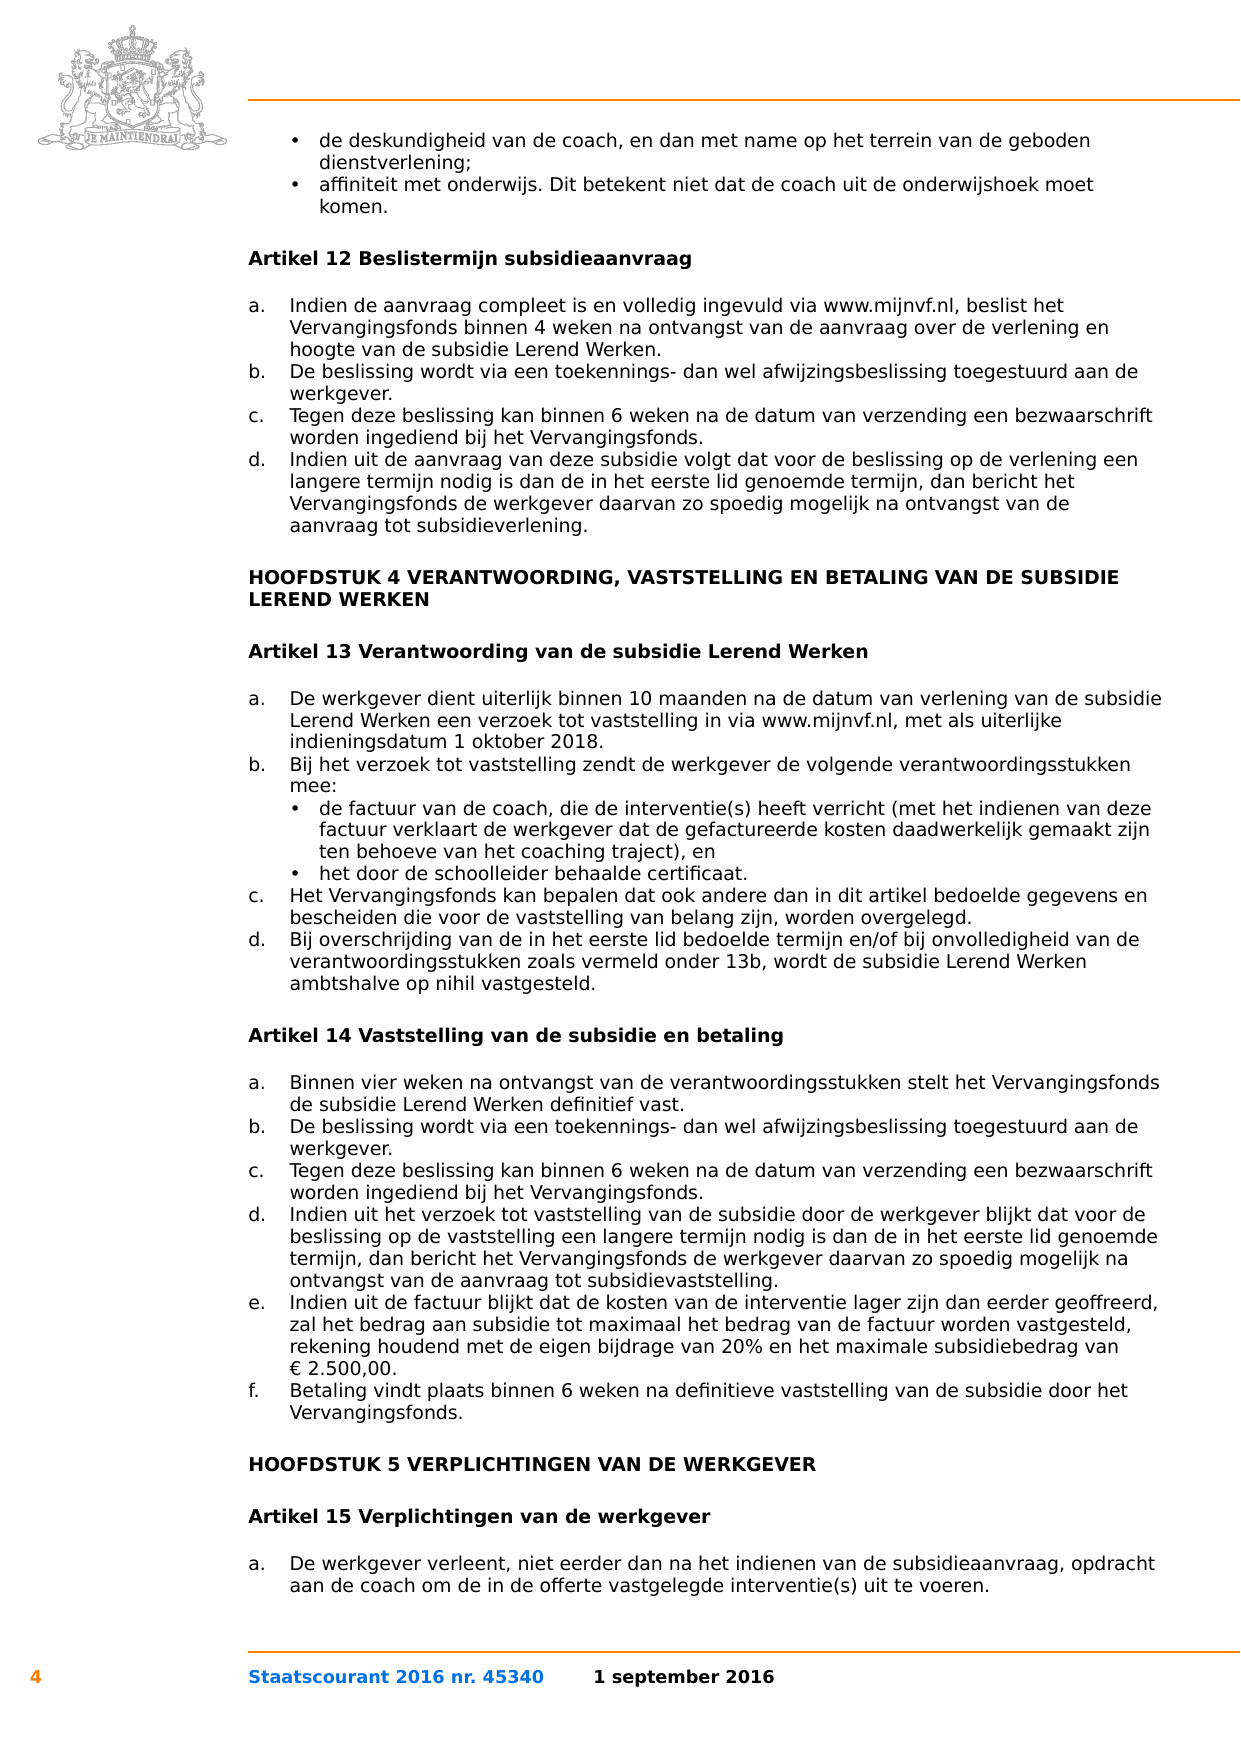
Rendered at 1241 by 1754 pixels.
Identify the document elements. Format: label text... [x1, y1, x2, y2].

text • de deskundigheid van de coach, en dan met name op het terrein van de geboden dienstverlening; [289, 130, 1163, 174]
text e. Indien uit de factuur blijkt dat de kosten van de interventie lager zijn dan eerder geoffreerd, zal het bedrag aan subsidie tot maximaal het bedrag van de factuur worden vastgesteld, rekening houdend met de eigen bijdrage van 20% en het maximale subsidiebedrag van € 2.500,00. [248, 1292, 1163, 1380]
subtitle Artikel 15 Verplichtingen van de werkgever [248, 1506, 1163, 1528]
text • het door de schoolleider behaalde certificaat. [289, 863, 1163, 885]
subtitle Artikel 13 Verantwoording van de subsidie Lerend Werken [248, 641, 1163, 662]
text d. Bij overschrijding van de in het eerste lid bedoelde termijn en/of bij onvolledigheid van de verantwoordingsstukken zoals vermeld onder 13b, wordt de subsidie Lerend Werken ambtshalve op nihil vastgesteld. [248, 929, 1163, 995]
text • de factuur van de coach, die de interventie(s) heeft verricht (met het indienen van deze factuur verklaart de werkgever dat de gefactureerde kosten daadwerkelijk gemaakt zijn ten behoeve van het coaching traject), en [289, 797, 1163, 863]
subtitle Artikel 12 Beslistermijn subsidieaanvraag [248, 248, 1163, 270]
text d. Indien uit de aanvraag van deze subsidie volgt dat voor de beslissing op de verlening een langere termijn nodig is dan de in het eerste lid genoemde termijn, dan bericht het Vervangingsfonds de werkgever daarvan zo spoedig mogelijk na ontvangst van de aanvraag tot subsidieverlening. [248, 449, 1163, 537]
text b. De beslissing wordt via een toekennings- dan wel afwijzingsbeslissing toegestuurd aan de werkgever. [248, 361, 1163, 405]
text a. De werkgever verleent, niet eerder dan na het indienen van de subsidieaanvraag, opdracht aan de coach om de in de offerte vastgelegde interventie(s) uit te voeren. [248, 1553, 1163, 1597]
text a. De werkgever dient uiterlijk binnen 10 maanden na de datum van verlening van de subsidie Lerend Werken een verzoek tot vaststelling in via www.mijnvf.nl, met als uiterlijke indieningsdatum 1 oktober 2018. [248, 687, 1163, 753]
text c. Tegen deze beslissing kan binnen 6 weken na de datum van verzending een bezwaarschrift worden ingediend bij het Vervangingsfonds. [248, 1160, 1163, 1204]
text d. Indien uit het verzoek tot vaststelling van de subsidie door de werkgever blijkt dat voor de beslissing op de vaststelling een langere termijn nodig is dan de in het eerste lid genoemde termijn, dan bericht het Vervangingsfonds de werkgever daarvan zo spoedig mogelijk na ontvangst van de aanvraag tot subsidievaststelling. [248, 1204, 1163, 1292]
subtitle Artikel 14 Vaststelling van de subsidie en betaling [248, 1025, 1163, 1047]
text b. De beslissing wordt via een toekennings- dan wel afwijzingsbeslissing toegestuurd aan de werkgever. [248, 1116, 1163, 1160]
text f. Betaling vindt plaats binnen 6 weken na definitieve vaststelling van de subsidie door het Vervangingsfonds. [248, 1380, 1163, 1424]
text a. Binnen vier weken na ontvangst van de verantwoordingsstukken stelt het Vervangingsfonds de subsidie Lerend Werken definitief vast. [248, 1072, 1163, 1116]
subtitle HOOFDSTUK 5 VERPLICHTINGEN VAN DE WERKGEVER [248, 1454, 1163, 1476]
text c. Tegen deze beslissing kan binnen 6 weken na de datum van verzending een bezwaarschrift worden ingediend bij het Vervangingsfonds. [248, 405, 1163, 449]
text c. Het Vervangingsfonds kan bepalen dat ook andere dan in dit artikel bedoelde gegevens en bescheiden die voor de vaststelling van belang zijn, worden overgelegd. [248, 885, 1163, 929]
picture [38, 25, 227, 150]
text • affiniteit met onderwijs. Dit betekent niet dat de coach uit de onderwijshoek moet komen. [289, 174, 1163, 218]
text b. Bij het verzoek tot vaststelling zendt de werkgever de volgende verantwoordingsstukken mee: [248, 753, 1163, 797]
subtitle HOOFDSTUK 4 VERANTWOORDING, VASTSTELLING EN BETALING VAN DE SUBSIDIE LEREND WERKEN [248, 567, 1163, 611]
text a. Indien de aanvraag compleet is en volledig ingevuld via www.mijnvf.nl, beslist het Vervangingsfonds binnen 4 weken na ontvangst van de aanvraag over de verlening en hoogte van de subsidie Lerend Werken. [248, 295, 1163, 361]
